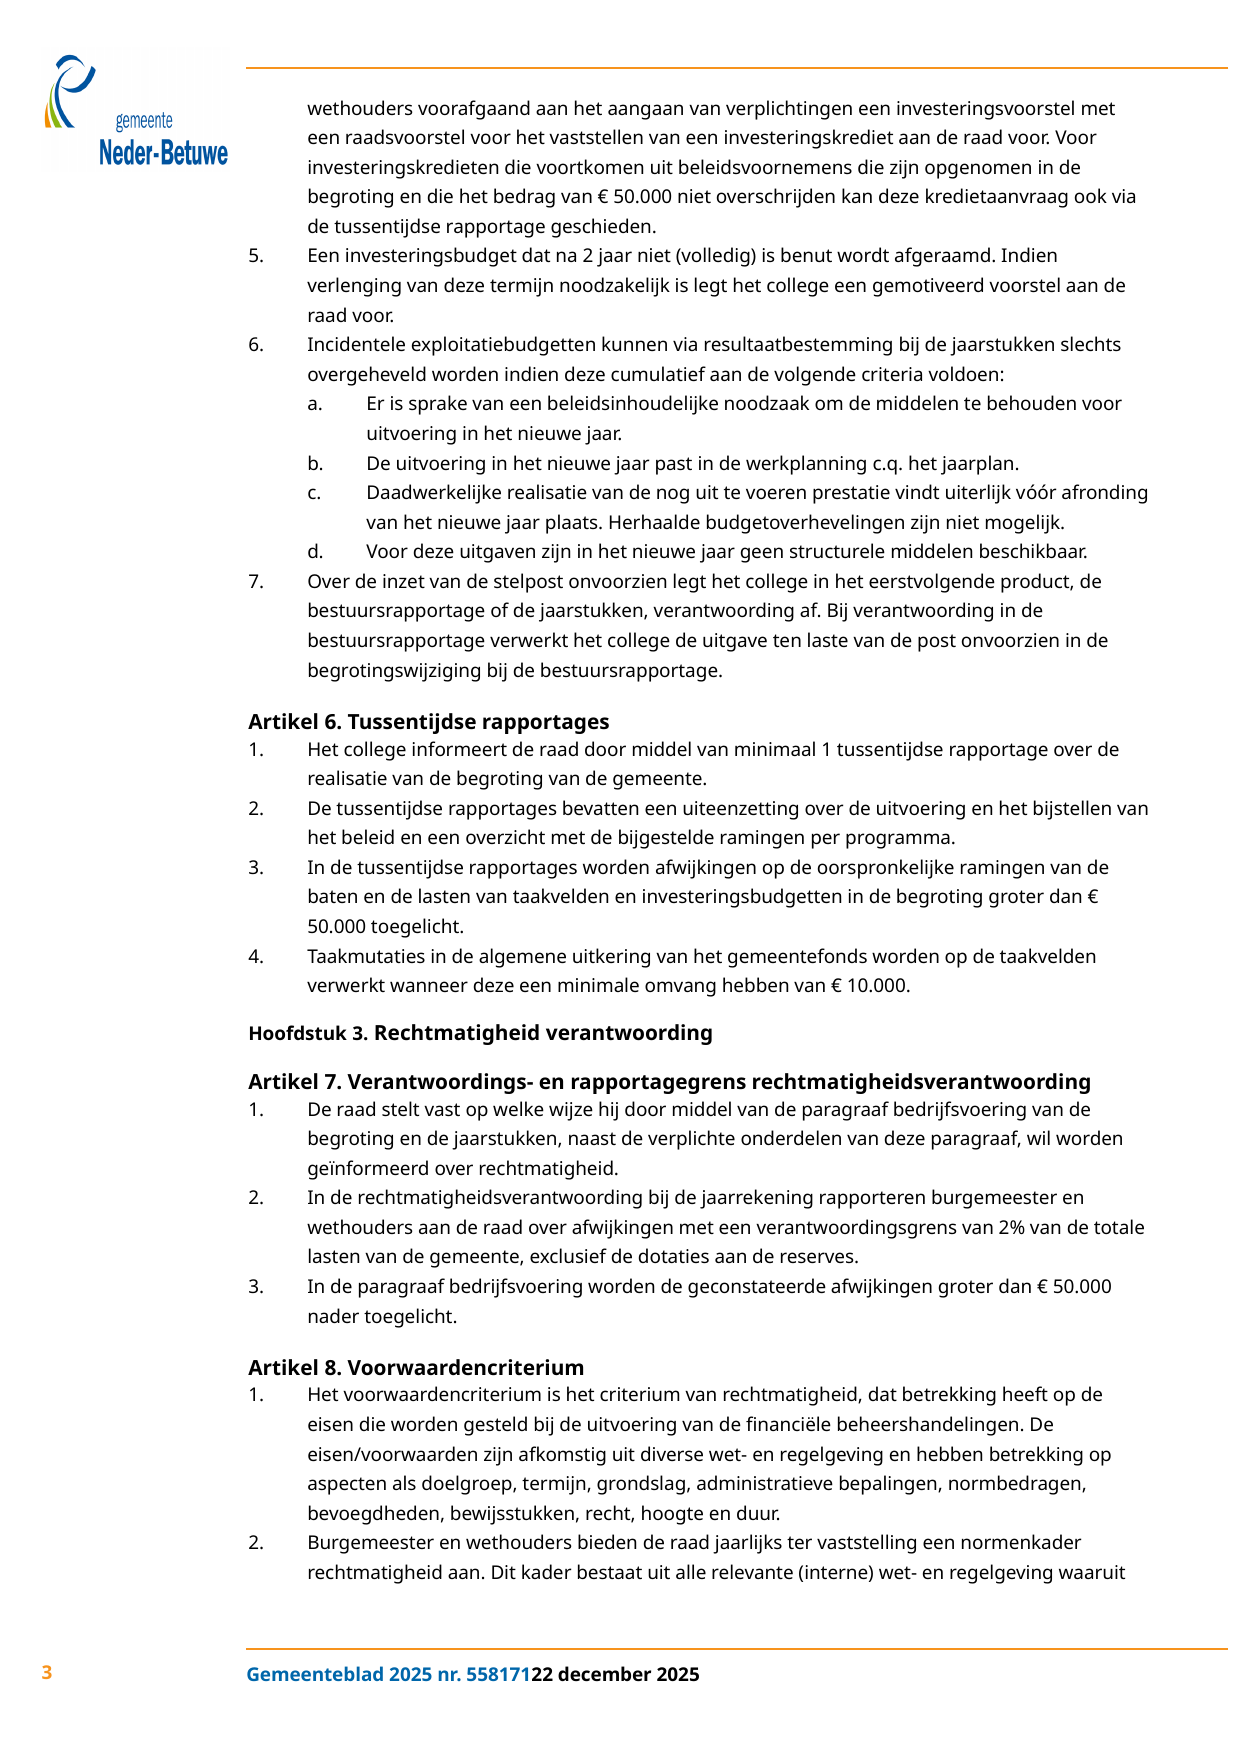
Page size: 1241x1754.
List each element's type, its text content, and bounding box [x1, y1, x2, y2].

list wethouders voorafgaand aan het aangaan van verplichtingen een investeringsvoorstel met een raadsvoorstel voor het vaststellen van een investeringskrediet aan de raad voor. Voor investeringskredieten die voortkomen uit beleidsvoornemens die zijn opgenomen in de begroting en die het bedrag van € 50.000 niet overschrijden kan deze kredietaanvraag ook via de tussentijdse rapportage geschieden. [248, 95, 1152, 239]
list Er is sprake van een beleidsinhoudelijke noodzaak om de middelen te behouden voor uitvoering in het nieuwe jaar. [307, 391, 1152, 446]
list Burgemeester en wethouders bieden de raad jaarlijks ter vaststelling een normenkader rechtmatigheid aan. Dit kader bestaat uit alle relevante (interne) wet- en regelgeving waaruit [248, 1529, 1152, 1585]
list In de tussentijdse rapportages worden afwijkingen op de oorspronkelijke ramingen van de baten en de lasten van taakvelden en investeringsbudgetten in de begroting groter dan € 50.000 toegelicht. [248, 854, 1152, 939]
list Over de inzet van de stelpost onvoorzien legt het college in het eerstvolgende product, de bestuursrapportage of de jaarstukken, verantwoording af. Bij verantwoording in de bestuursrapportage verwerkt het college de uitgave ten laste van de post onvoorzien in de begrotingswijziging bij de bestuursrapportage. [248, 568, 1152, 683]
list Taakmutaties in de algemene uitkering van het gemeentefonds worden op de taakvelden verwerkt wanneer deze een minimale omvang hebben van € 10.000. [248, 943, 1152, 998]
text Artikel 8. Voorwaardencriterium [248, 1353, 1152, 1382]
list In de paragraaf bedrijfsvoering worden de geconstateerde afwijkingen groter dan € 50.000 nader toegelicht. [248, 1273, 1152, 1328]
picture [41, 47, 231, 172]
text Hoofdstuk 3. Rechtmatigheid verantwoording [248, 1018, 1152, 1046]
list Voor deze uitgaven zijn in het nieuwe jaar geen structurele middelen beschikbaar. [307, 538, 1152, 564]
list Het college informeert de raad door middel van minimaal 1 tussentijdse rapportage over de realisatie van de begroting van de gemeente. [248, 736, 1152, 791]
list Een investeringsbudget dat na 2 jaar niet (volledig) is benut wordt afgeraamd. Indien verlenging van deze termijn noodzakelijk is legt het college een gemotiveerd voorstel aan de raad voor. [248, 243, 1152, 328]
list Het voorwaardencriterium is het criterium van rechtmatigheid, dat betrekking heeft op de eisen die worden gesteld bij de uitvoering van de financiële beheershandelingen. De eisen/voorwaarden zijn afkomstig uit diverse wet- en regelgeving en hebben betrekking op aspecten als doelgroep, termijn, grondslag, administratieve bepalingen, normbedragen, bevoegdheden, bewijsstukken, recht, hoogte en duur. [248, 1382, 1152, 1526]
list De uitvoering in het nieuwe jaar past in de werkplanning c.q. het jaarplan. [307, 450, 1152, 476]
text Artikel 7. Verantwoordings- en rapportagegrens rechtmatigheidsverantwoording [248, 1067, 1152, 1096]
list In de rechtmatigheidsverantwoording bij de jaarrekening rapporteren burgemeester en wethouders aan de raad over afwijkingen met een verantwoordingsgrens van 2% van de totale lasten van de gemeente, exclusief de dotaties aan de reserves. [248, 1184, 1152, 1269]
text Artikel 6. Tussentijdse rapportages [248, 707, 1152, 736]
list De raad stelt vast op welke wijze hij door middel van de paragraaf bedrijfsvoering van de begroting en de jaarstukken, naast de verplichte onderdelen van deze paragraaf, wil worden geïnformeerd over rechtmatigheid. [248, 1096, 1152, 1181]
list De tussentijdse rapportages bevatten een uiteenzetting over de uitvoering en het bijstellen van het beleid en een overzicht met de bijgestelde ramingen per programma. [248, 795, 1152, 850]
list Incidentele exploitatiebudgetten kunnen via resultaatbestemming bij de jaarstukken slechts overgeheveld worden indien deze cumulatief aan de volgende criteria voldoen: [248, 331, 1152, 387]
list Daadwerkelijke realisatie van de nog uit te voeren prestatie vindt uiterlijk vóór afronding van het nieuwe jaar plaats. Herhaalde budgetoverhevelingen zijn niet mogelijk. [307, 479, 1152, 535]
